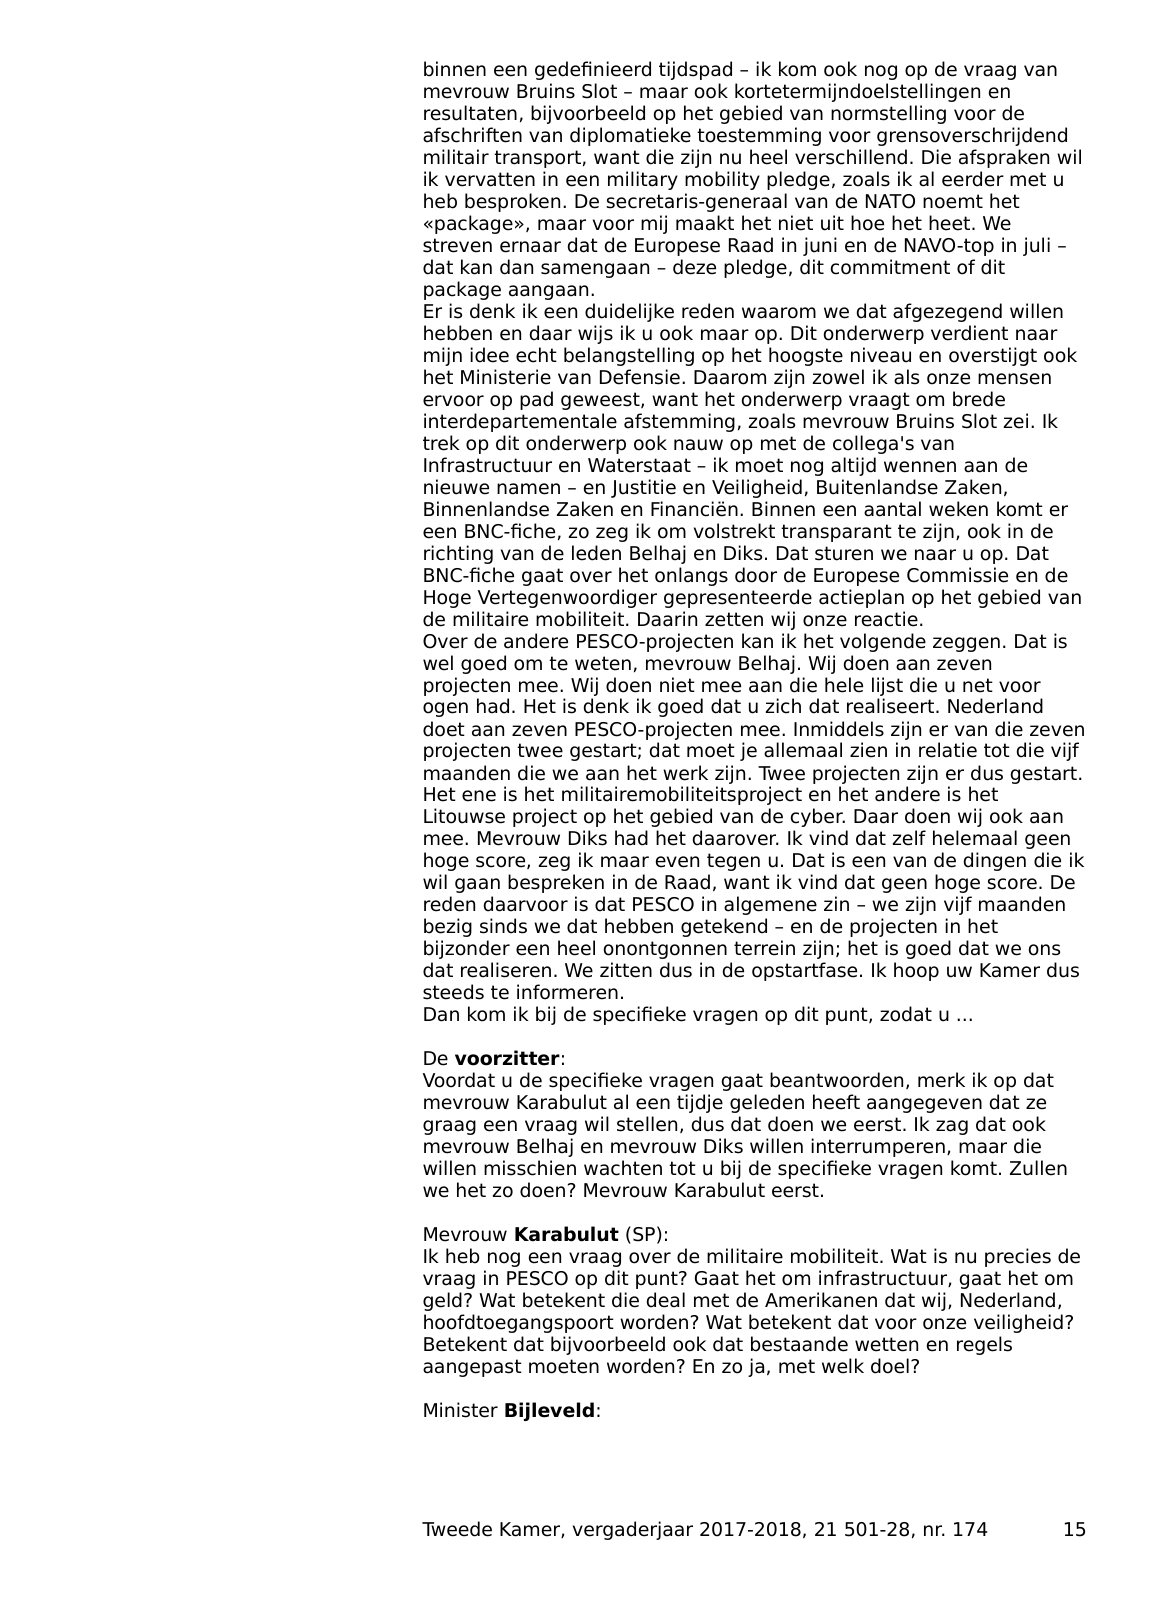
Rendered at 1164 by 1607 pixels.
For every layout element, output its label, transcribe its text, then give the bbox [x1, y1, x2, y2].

text Ik heb nog een vraag over de militaire mobiliteit. Wat is nu precies de vraag in PESCO op dit punt? Gaat het om infrastructuur, gaat het om geld? Wat betekent die deal met de Amerikanen dat wij, Nederland, hoofdtoegangspoort worden? Wat betekent dat voor onze veiligheid? Betekent dat bijvoorbeeld ook dat bestaande wetten en regels aangepast moeten worden? En zo ja, met welk doel? [422, 1246, 1087, 1378]
text binnen een gedefinieerd tijdspad – ik kom ook nog op de vraag van mevrouw Bruins Slot – maar ook kortetermijndoelstellingen en resultaten, bijvoorbeeld op het gebied van normstelling voor de afschriften van diplomatieke toestemming voor grensoverschrijdend militair transport, want die zijn nu heel verschillend. Die afspraken wil ik vervatten in een military mobility pledge, zoals ik al eerder met u heb besproken. De secretaris-generaal van de NATO noemt het «package», maar voor mij maakt het niet uit hoe het heet. We streven ernaar dat de Europese Raad in juni en de NAVO-top in juli – dat kan dan samengaan – deze pledge, dit commitment of dit package aangaan. [422, 59, 1087, 301]
text De voorzitter: [422, 1048, 1087, 1070]
text Over de andere PESCO-projecten kan ik het volgende zeggen. Dat is wel goed om te weten, mevrouw Belhaj. Wij doen aan zeven projecten mee. Wij doen niet mee aan die hele lijst die u net voor ogen had. Het is denk ik goed dat u zich dat realiseert. Nederland doet aan zeven PESCO-projecten mee. Inmiddels zijn er van die zeven projecten twee gestart; dat moet je allemaal zien in relatie tot die vijf maanden die we aan het werk zijn. Twee projecten zijn er dus gestart. Het ene is het militairemobiliteitsproject en het andere is het Litouwse project op het gebied van de cyber. Daar doen wij ook aan mee. Mevrouw Diks had het daarover. Ik vind dat zelf helemaal geen hoge score, zeg ik maar even tegen u. Dat is een van de dingen die ik wil gaan bespreken in de Raad, want ik vind dat geen hoge score. De reden daarvoor is dat PESCO in algemene zin – we zijn vijf maanden bezig sinds we dat hebben getekend – en de projecten in het bijzonder een heel onontgonnen terrein zijn; het is goed dat we ons dat realiseren. We zitten dus in de opstartfase. Ik hoop uw Kamer dus steeds te informeren. [422, 631, 1087, 1004]
text Minister Bijleveld: [422, 1400, 1087, 1422]
text Er is denk ik een duidelijke reden waarom we dat afgezegend willen hebben en daar wijs ik u ook maar op. Dit onderwerp verdient naar mijn idee echt belangstelling op het hoogste niveau en overstijgt ook het Ministerie van Defensie. Daarom zijn zowel ik als onze mensen ervoor op pad geweest, want het onderwerp vraagt om brede interdepartementale afstemming, zoals mevrouw Bruins Slot zei. Ik trek op dit onderwerp ook nauw op met de collega's van Infrastructuur en Waterstaat – ik moet nog altijd wennen aan de nieuwe namen – en Justitie en Veiligheid, Buitenlandse Zaken, Binnenlandse Zaken en Financiën. Binnen een aantal weken komt er een BNC-fiche, zo zeg ik om volstrekt transparant te zijn, ook in de richting van de leden Belhaj en Diks. Dat sturen we naar u op. Dat BNC-fiche gaat over het onlangs door de Europese Commissie en de Hoge Vertegenwoordiger gepresenteerde actieplan op het gebied van de militaire mobiliteit. Daarin zetten wij onze reactie. [422, 301, 1087, 631]
text Mevrouw Karabulut (SP): [422, 1224, 1087, 1246]
text Dan kom ik bij de specifieke vragen op dit punt, zodat u ... [422, 1004, 1087, 1026]
text Voordat u de specifieke vragen gaat beantwoorden, merk ik op dat mevrouw Karabulut al een tijdje geleden heeft aangegeven dat ze graag een vraag wil stellen, dus dat doen we eerst. Ik zag dat ook mevrouw Belhaj en mevrouw Diks willen interrumperen, maar die willen misschien wachten tot u bij de specifieke vragen komt. Zullen we het zo doen? Mevrouw Karabulut eerst. [422, 1070, 1087, 1202]
